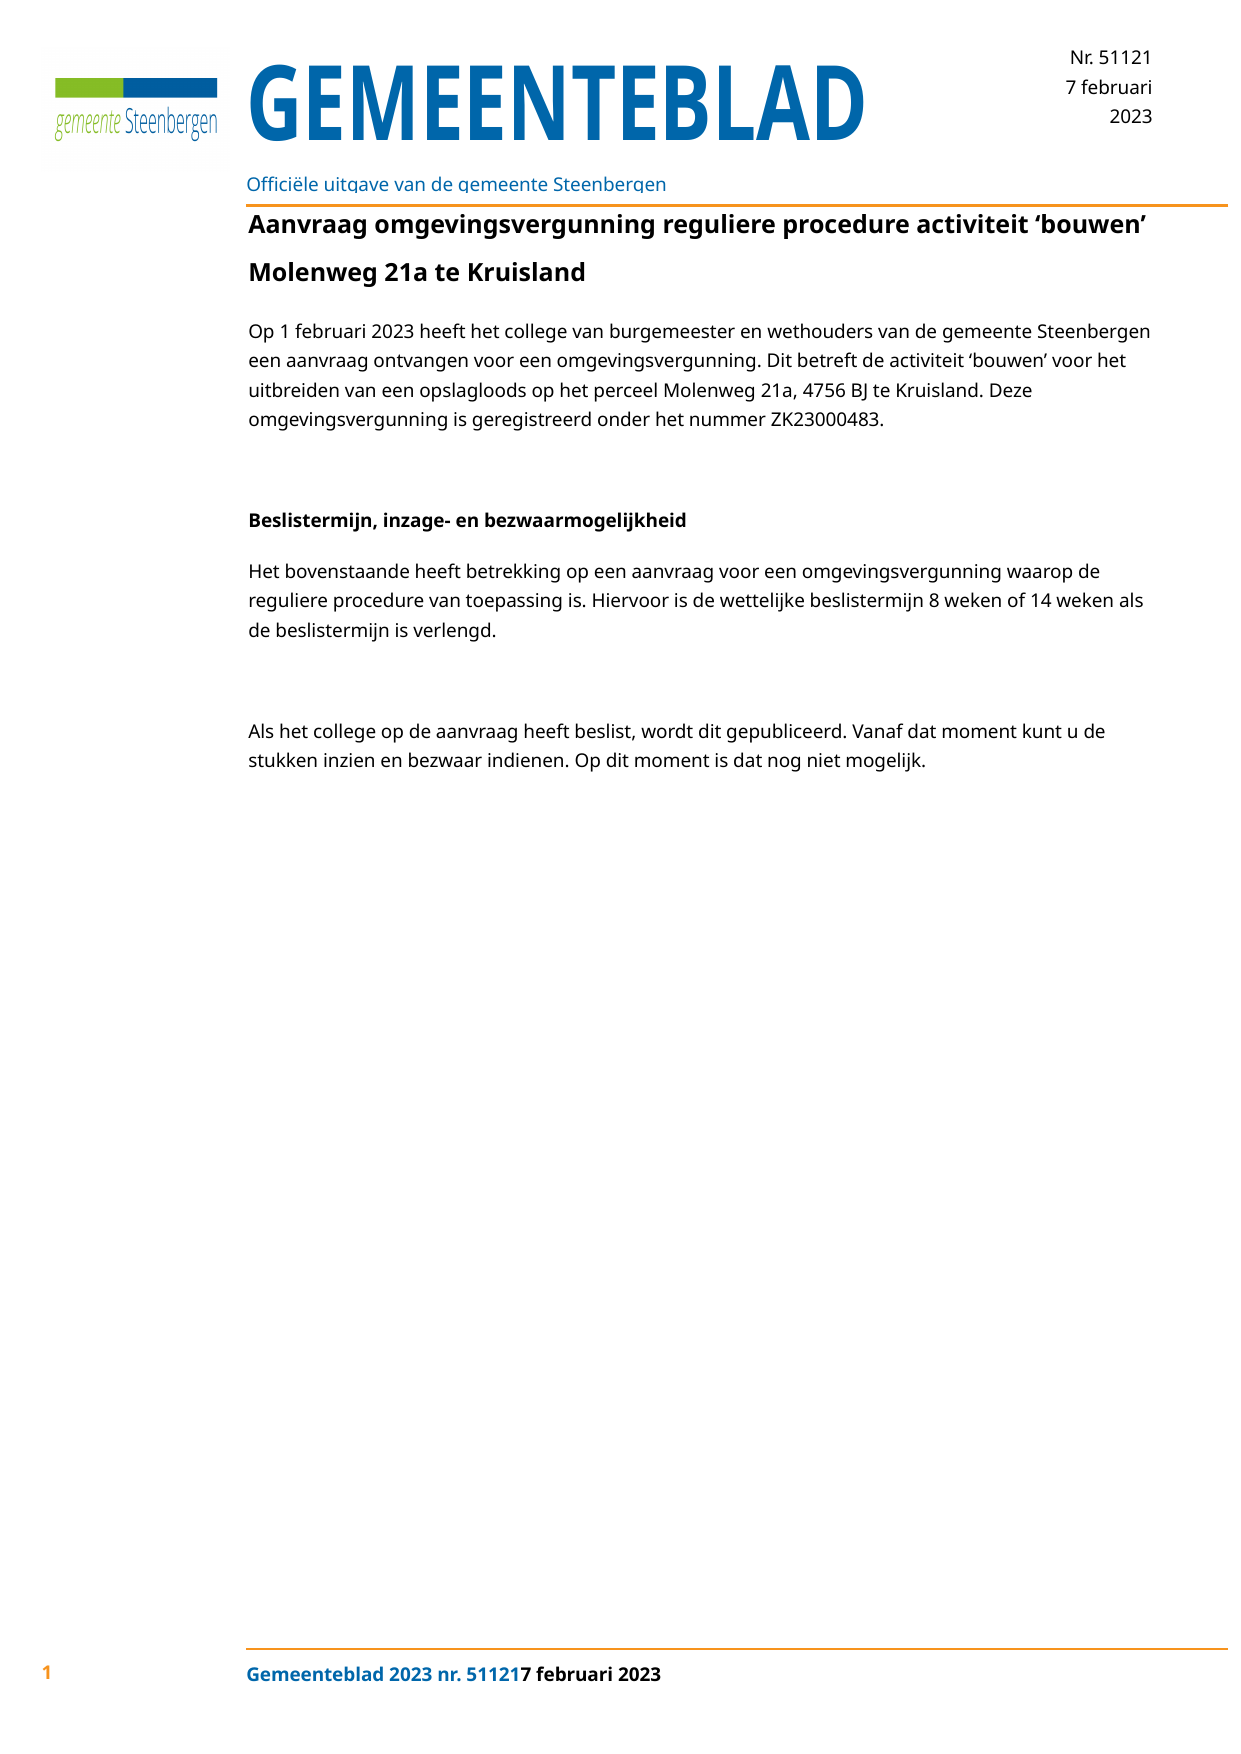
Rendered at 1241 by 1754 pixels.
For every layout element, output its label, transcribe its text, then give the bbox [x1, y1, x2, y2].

text Als het college op de aanvraag heeft beslist, wordt dit gepubliceerd. Vanaf dat moment kunt u de stukken inzien en bezwaar indienen. Op dit moment is dat nog niet mogelijk. [248, 718, 1152, 773]
picture [41, 47, 231, 172]
text Beslistermijn, inzage- en bezwaarmogelijkheid [248, 507, 1152, 533]
text Op 1 februari 2023 heeft het college van burgemeester en wethouders van de gemeente Steenbergen een aanvraag ontvangen voor een omgevingsvergunning. Dit betreft de activiteit ‘bouwen’ voor het uitbreiden van een opslagloods op het perceel Molenweg 21a, 4756 BJ te Kruisland. Deze omgevingsvergunning is geregistreerd onder het nummer ZK23000483. [248, 318, 1152, 432]
text Aanvraag omgevingsvergunning reguliere procedure activiteit ‘bouwen’ Molenweg 21a te Kruisland [248, 207, 1152, 288]
text Het bovenstaande heeft betrekking op een aanvraag voor een omgevingsvergunning waarop de reguliere procedure van toepassing is. Hiervoor is de wettelijke beslistermijn 8 weken of 14 weken als de beslistermijn is verlengd. [248, 558, 1152, 643]
